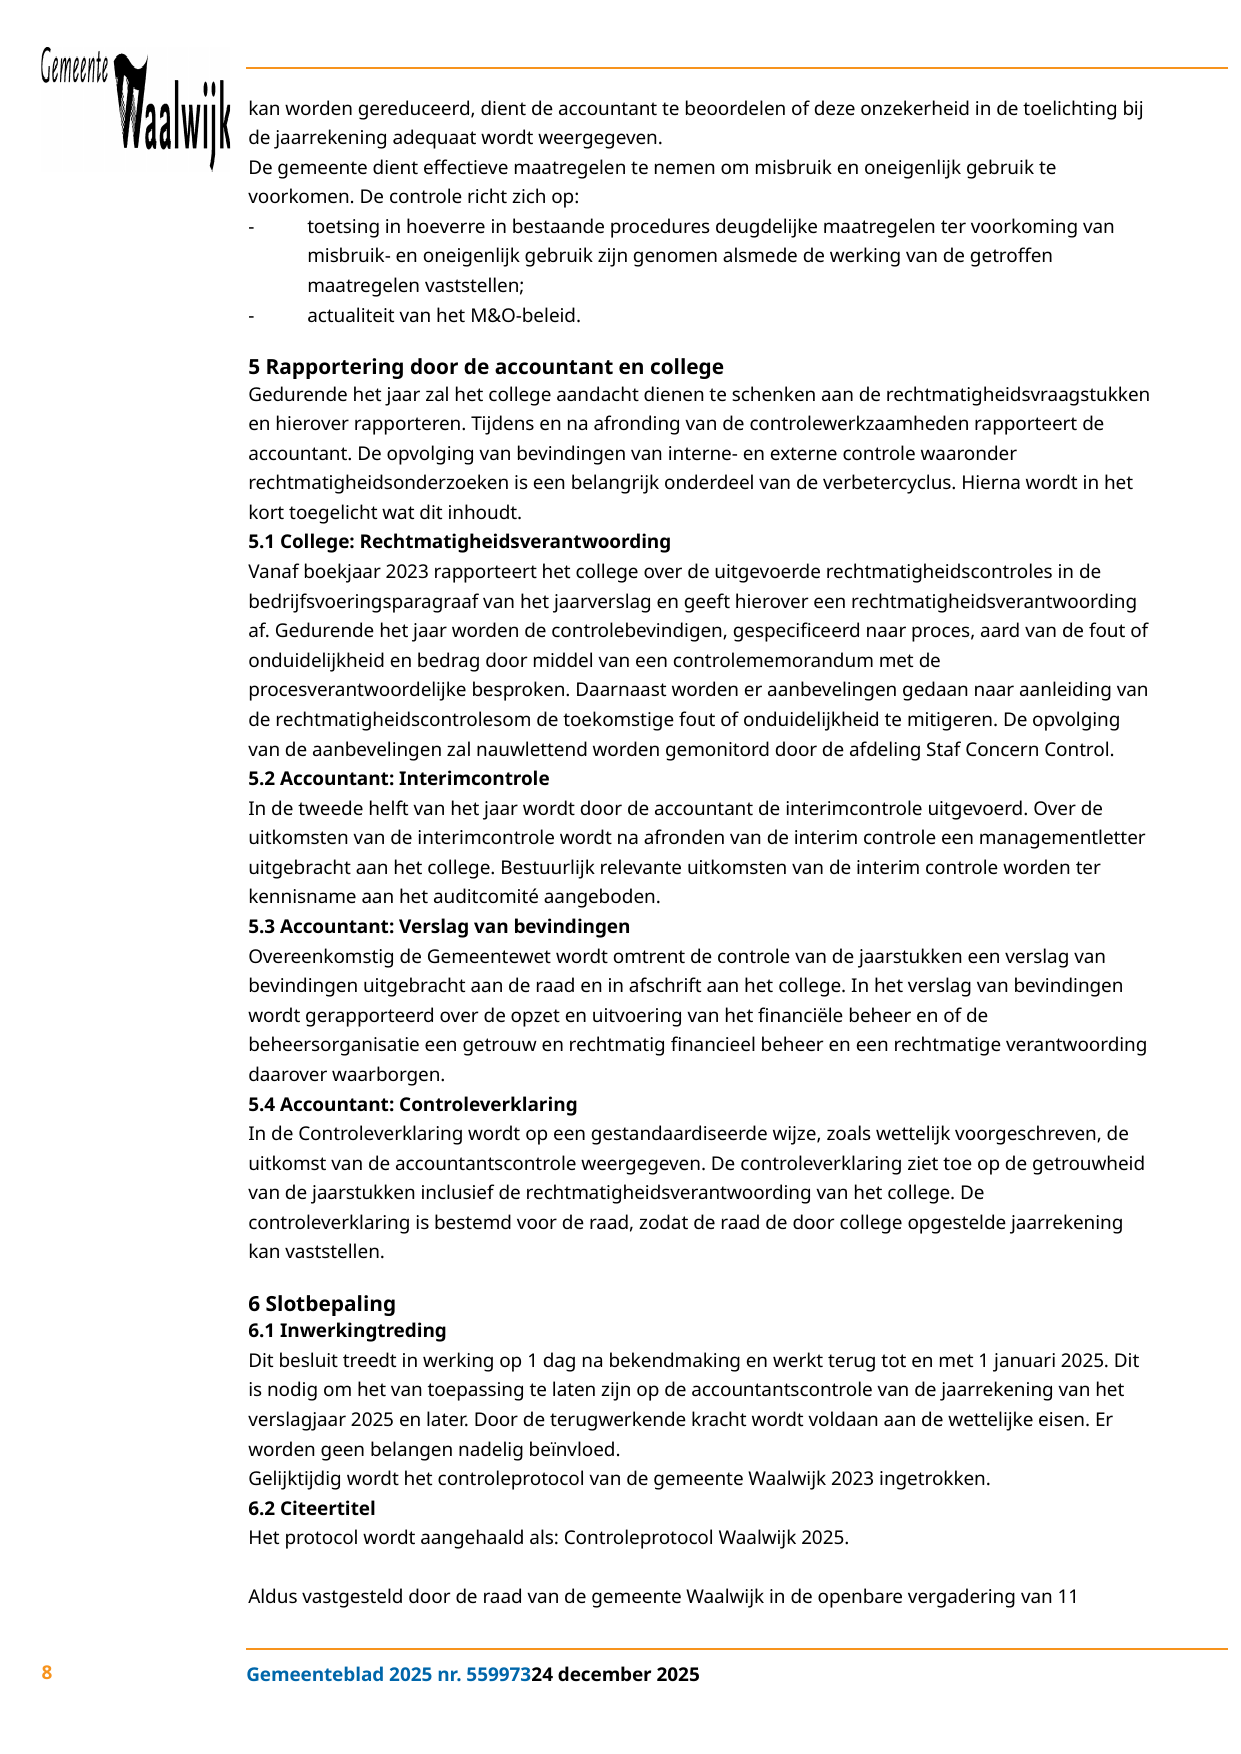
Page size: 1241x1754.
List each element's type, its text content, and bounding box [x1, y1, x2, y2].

text 5.4 Accountant: Controleverklaring [248, 1091, 1152, 1116]
text 6.2 Citeertitel [248, 1495, 1152, 1521]
text Vanaf boekjaar 2023 rapporteert het college over de uitgevoerde rechtmatigheidscontroles in de bedrijfsvoeringsparagraaf van het jaarverslag en geeft hierover een rechtmatigheidsverantwoording af. Gedurende het jaar worden de controlebevindigen, gespecificeerd naar proces, aard van de fout of onduidelijkheid en bedrag door middel van een controlememorandum met de procesverantwoordelijke besproken. Daarnaast worden er aanbevelingen gedaan naar aanleiding van de rechtmatigheidscontrolesom de toekomstige fout of onduidelijkheid te mitigeren. De opvolging van de aanbevelingen zal nauwlettend worden gemonitord door de afdeling Staf Concern Control. [248, 558, 1152, 761]
list toetsing in hoeverre in bestaande procedures deugdelijke maatregelen ter voorkoming van misbruik- en oneigenlijk gebruik zijn genomen alsmede de werking van de getroffen maatregelen vaststellen; [248, 213, 1152, 298]
text In de Controleverklaring wordt op een gestandaardiseerde wijze, zoals wettelijk voorgeschreven, de uitkomst van de accountantscontrole weergegeven. De controleverklaring ziet toe op de getrouwheid van de jaarstukken inclusief de rechtmatigheidsverantwoording van het college. De controleverklaring is bestemd voor de raad, zodat de raad de door college opgestelde jaarrekening kan vaststellen. [248, 1120, 1152, 1264]
text 6.1 Inwerkingtreding [248, 1317, 1152, 1343]
text De gemeente dient effectieve maatregelen te nemen om misbruik en oneigenlijk gebruik te voorkomen. De controle richt zich op: [248, 154, 1152, 209]
text 5.1 College: Rechtmatigheidsverantwoording [248, 529, 1152, 554]
text Dit besluit treedt in werking op 1 dag na bekendmaking en werkt terug tot en met 1 januari 2025. Dit is nodig om het van toepassing te laten zijn op de accountantscontrole van de jaarrekening van het verslagjaar 2025 en later. Door de terugwerkende kracht wordt voldaan aan de wettelijke eisen. Er worden geen belangen nadelig beïnvloed. [248, 1347, 1152, 1462]
text Het protocol wordt aangehaald als: Controleprotocol Waalwijk 2025. [248, 1524, 1152, 1550]
text 5 Rapportering door de accountant en college [248, 352, 1152, 381]
text 5.3 Accountant: Verslag van bevindingen [248, 913, 1152, 939]
text 6 Slotbepaling [248, 1289, 1152, 1317]
text kan worden gereduceerd, dient de accountant te beoordelen of deze onzekerheid in de toelichting bij de jaarrekening adequaat wordt weergegeven. [248, 95, 1152, 150]
text Gelijktijdig wordt het controleprotocol van de gemeente Waalwijk 2023 ingetrokken. [248, 1465, 1152, 1491]
text Aldus vastgesteld door de raad van de gemeente Waalwijk in de openbare vergadering van 11 [248, 1584, 1152, 1609]
picture [41, 47, 231, 172]
text Gedurende het jaar zal het college aandacht dienen te schenken aan de rechtmatigheidsvraagstukken en hierover rapporteren. Tijdens en na afronding van de controlewerkzaamheden rapporteert de accountant. De opvolging van bevindingen van interne- en externe controle waaronder rechtmatigheidsonderzoeken is een belangrijk onderdeel van de verbetercyclus. Hierna wordt in het kort toegelicht wat dit inhoudt. [248, 381, 1152, 525]
text In de tweede helft van het jaar wordt door de accountant de interimcontrole uitgevoerd. Over de uitkomsten van de interimcontrole wordt na afronden van de interim controle een managementletter uitgebracht aan het college. Bestuurlijk relevante uitkomsten van de interim controle worden ter kennisname aan het auditcomité aangeboden. [248, 795, 1152, 909]
text Overeenkomstig de Gemeentewet wordt omtrent de controle van de jaarstukken een verslag van bevindingen uitgebracht aan de raad en in afschrift aan het college. In het verslag van bevindingen wordt gerapporteerd over de opzet en uitvoering van het financiële beheer en of de beheersorganisatie een getrouw en rechtmatig financieel beheer en een rechtmatige verantwoording daarover waarborgen. [248, 943, 1152, 1087]
text 5.2 Accountant: Interimcontrole [248, 765, 1152, 791]
list actualiteit van het M&O-beleid. [248, 302, 1152, 328]
